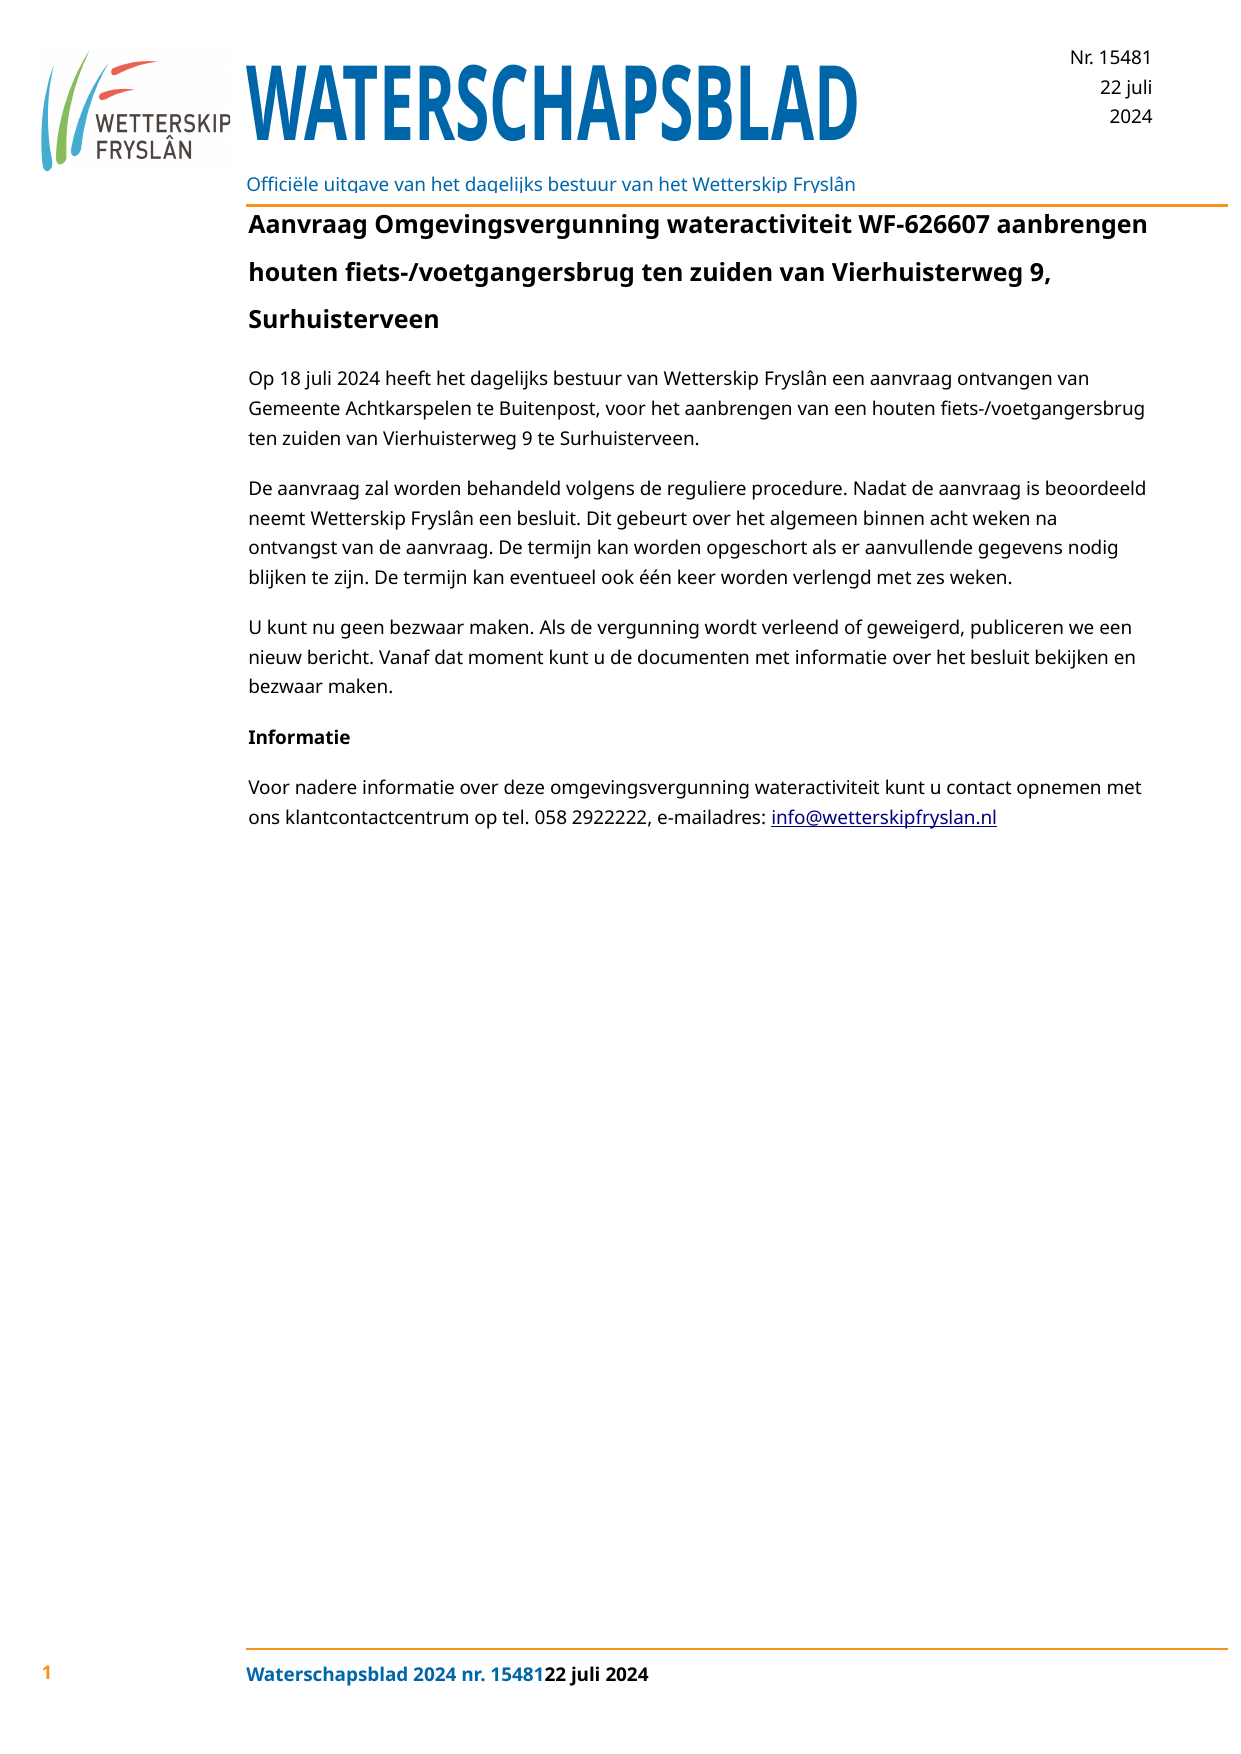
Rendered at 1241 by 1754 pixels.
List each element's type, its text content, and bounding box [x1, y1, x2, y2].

text Voor nadere informatie over deze omgevingsvergunning wateractiviteit kunt u contact opnemen met ons klantcontactcentrum op tel. 058 2922222, e-mailadres: info@wetterskipfryslan.nl [248, 774, 1152, 829]
text De aanvraag zal worden behandeld volgens de reguliere procedure. Nadat de aanvraag is beoordeeld neemt Wetterskip Fryslân een besluit. Dit gebeurt over het algemeen binnen acht weken na ontvangst van de aanvraag. De termijn kan worden opgeschort als er aanvullende gegevens nodig blijken te zijn. De termijn kan eventueel ook één keer worden verlengd met zes weken. [248, 475, 1152, 589]
text Informatie [248, 724, 1152, 749]
picture [41, 47, 231, 172]
text Aanvraag Omgevingsvergunning wateractiviteit WF-626607 aanbrengen houten fiets-/voetgangersbrug ten zuiden van Vierhuisterweg 9, Surhuisterveen [248, 207, 1152, 336]
text Op 18 juli 2024 heeft het dagelijks bestuur van Wetterskip Fryslân een aanvraag ontvangen van Gemeente Achtkarspelen te Buitenpost, voor het aanbrengen van een houten fiets-/voetgangersbrug ten zuiden van Vierhuisterweg 9 te Surhuisterveen. [248, 366, 1152, 450]
text U kunt nu geen bezwaar maken. Als de vergunning wordt verleend of geweigerd, publiceren we een nieuw bericht. Vanaf dat moment kunt u de documenten met informatie over het besluit bekijken en bezwaar maken. [248, 614, 1152, 699]
